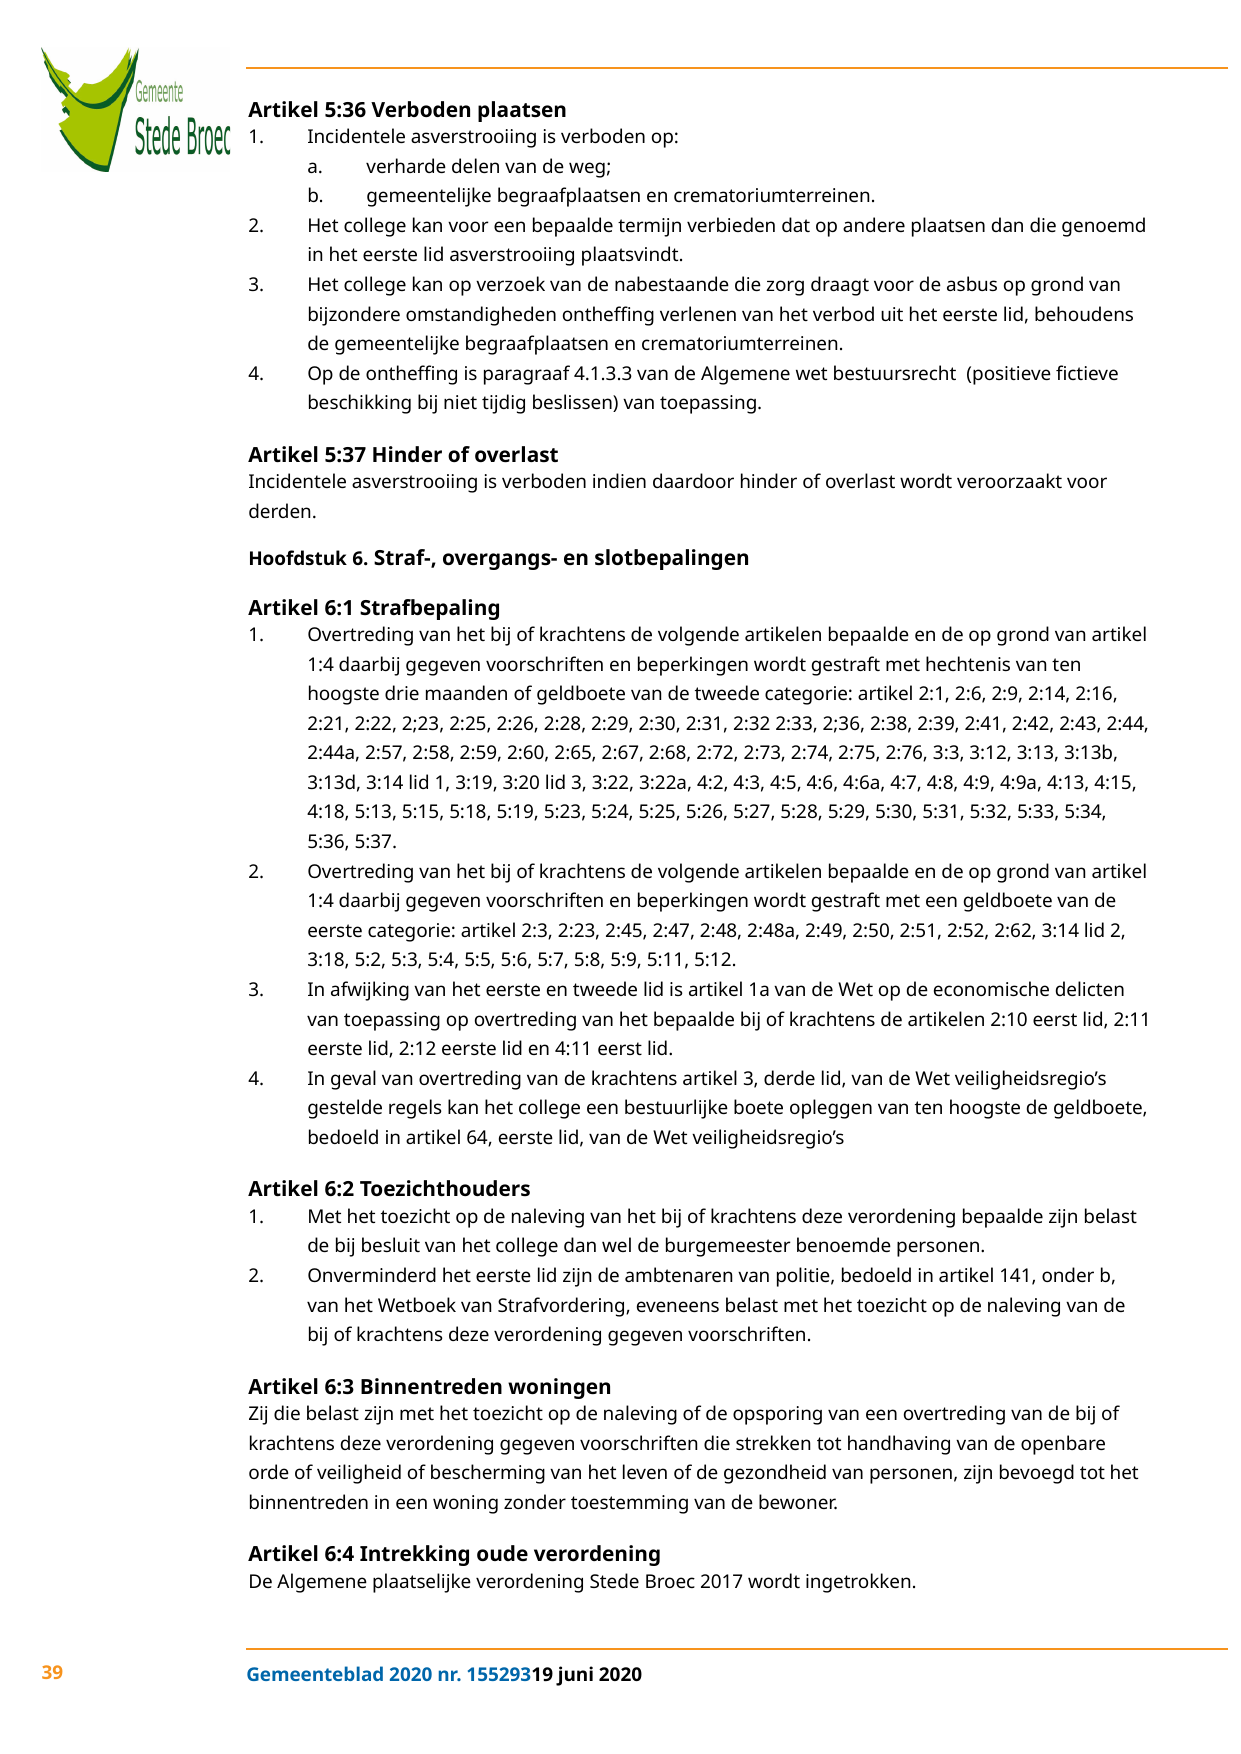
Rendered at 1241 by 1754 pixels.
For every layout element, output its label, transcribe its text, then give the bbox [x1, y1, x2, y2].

text De Algemene plaatselijke verordening Stede Broec 2017 wordt ingetrokken. [248, 1568, 1152, 1593]
text Artikel 6:3 Binnentreden woningen [248, 1372, 1152, 1400]
list Onverminderd het eerste lid zijn de ambtenaren van politie, bedoeld in artikel 141, onder b, van het Wetboek van Strafvordering, eveneens belast met het toezicht op de naleving van de bij of krachtens deze verordening gegeven voorschriften. [248, 1262, 1152, 1347]
text Artikel 5:36 Verboden plaatsen [248, 95, 1152, 123]
list gemeentelijke begraafplaatsen en crematoriumterreinen. [307, 182, 1152, 208]
list verharde delen van de weg; [307, 153, 1152, 178]
list Met het toezicht op de naleving van het bij of krachtens deze verordening bepaalde zijn belast de bij besluit van het college dan wel de burgemeester benoemde personen. [248, 1203, 1152, 1258]
list Op de ontheffing is paragraaf 4.1.3.3 van de Algemene wet bestuursrecht (positieve fictieve beschikking bij niet tijdig beslissen) van toepassing. [248, 360, 1152, 415]
list In geval van overtreding van de krachtens artikel 3, derde lid, van de Wet veiligheidsregio’s gestelde regels kan het college een bestuurlijke boete opleggen van ten hoogste de geldboete, bedoeld in artikel 64, eerste lid, van de Wet veiligheidsregio’s [248, 1065, 1152, 1150]
text Artikel 6:4 Intrekking oude verordening [248, 1539, 1152, 1568]
list Overtreding van het bij of krachtens de volgende artikelen bepaalde en de op grond van artikel 1:4 daarbij gegeven voorschriften en beperkingen wordt gestraft met een geldboete van de eerste categorie: artikel 2:3, 2:23, 2:45, 2:47, 2:48, 2:48a, 2:49, 2:50, 2:51, 2:52, 2:62, 3:14 lid 2, 3:18, 5:2, 5:3, 5:4, 5:5, 5:6, 5:7, 5:8, 5:9, 5:11, 5:12. [248, 858, 1152, 972]
picture [41, 47, 231, 172]
list In afwijking van het eerste en tweede lid is artikel 1a van de Wet op de economische delicten van toepassing op overtreding van het bepaalde bij of krachtens de artikelen 2:10 eerst lid, 2:11 eerste lid, 2:12 eerste lid en 4:11 eerst lid. [248, 976, 1152, 1061]
list Het college kan op verzoek van de nabestaande die zorg draagt voor de asbus op grond van bijzondere omstandigheden ontheffing verlenen van het verbod uit het eerste lid, behoudens de gemeentelijke begraafplaatsen en crematoriumterreinen. [248, 271, 1152, 356]
text Artikel 6:1 Strafbepaling [248, 593, 1152, 621]
text Incidentele asverstrooiing is verboden indien daardoor hinder of overlast wordt veroorzaakt voor derden. [248, 468, 1152, 524]
list Incidentele asverstrooiing is verboden op: [248, 123, 1152, 149]
list Het college kan voor een bepaalde termijn verbieden dat op andere plaatsen dan die genoemd in het eerste lid asverstrooiing plaatsvindt. [248, 212, 1152, 267]
text Artikel 6:2 Toezichthouders [248, 1174, 1152, 1203]
text Zij die belast zijn met het toezicht op de naleving of de opsporing van een overtreding van de bij of krachtens deze verordening gegeven voorschriften die strekken tot handhaving van de openbare orde of veiligheid of bescherming van het leven of de gezondheid van personen, zijn bevoegd tot het binnentreden in een woning zonder toestemming van de bewoner. [248, 1400, 1152, 1515]
text Artikel 5:37 Hinder of overlast [248, 440, 1152, 468]
text Hoofdstuk 6. Straf-, overgangs- en slotbepalingen [248, 543, 1152, 572]
list Overtreding van het bij of krachtens de volgende artikelen bepaalde en de op grond van artikel 1:4 daarbij gegeven voorschriften en beperkingen wordt gestraft met hechtenis van ten hoogste drie maanden of geldboete van de tweede categorie: artikel 2:1, 2:6, 2:9, 2:14, 2:16, 2:21, 2:22, 2;23, 2:25, 2:26, 2:28, 2:29, 2:30, 2:31, 2:32 2:33, 2;36, 2:38, 2:39, 2:41, 2:42, 2:43, 2:44, 2:44a, 2:57, 2:58, 2:59, 2:60, 2:65, 2:67, 2:68, 2:72, 2:73, 2:74, 2:75, 2:76, 3:3, 3:12, 3:13, 3:13b, 3:13d, 3:14 lid 1, 3:19, 3:20 lid 3, 3:22, 3:22a, 4:2, 4:3, 4:5, 4:6, 4:6a, 4:7, 4:8, 4:9, 4:9a, 4:13, 4:15, 4:18, 5:13, 5:15, 5:18, 5:19, 5:23, 5:24, 5:25, 5:26, 5:27, 5:28, 5:29, 5:30, 5:31, 5:32, 5:33, 5:34, 5:36, 5:37. [248, 621, 1152, 854]
